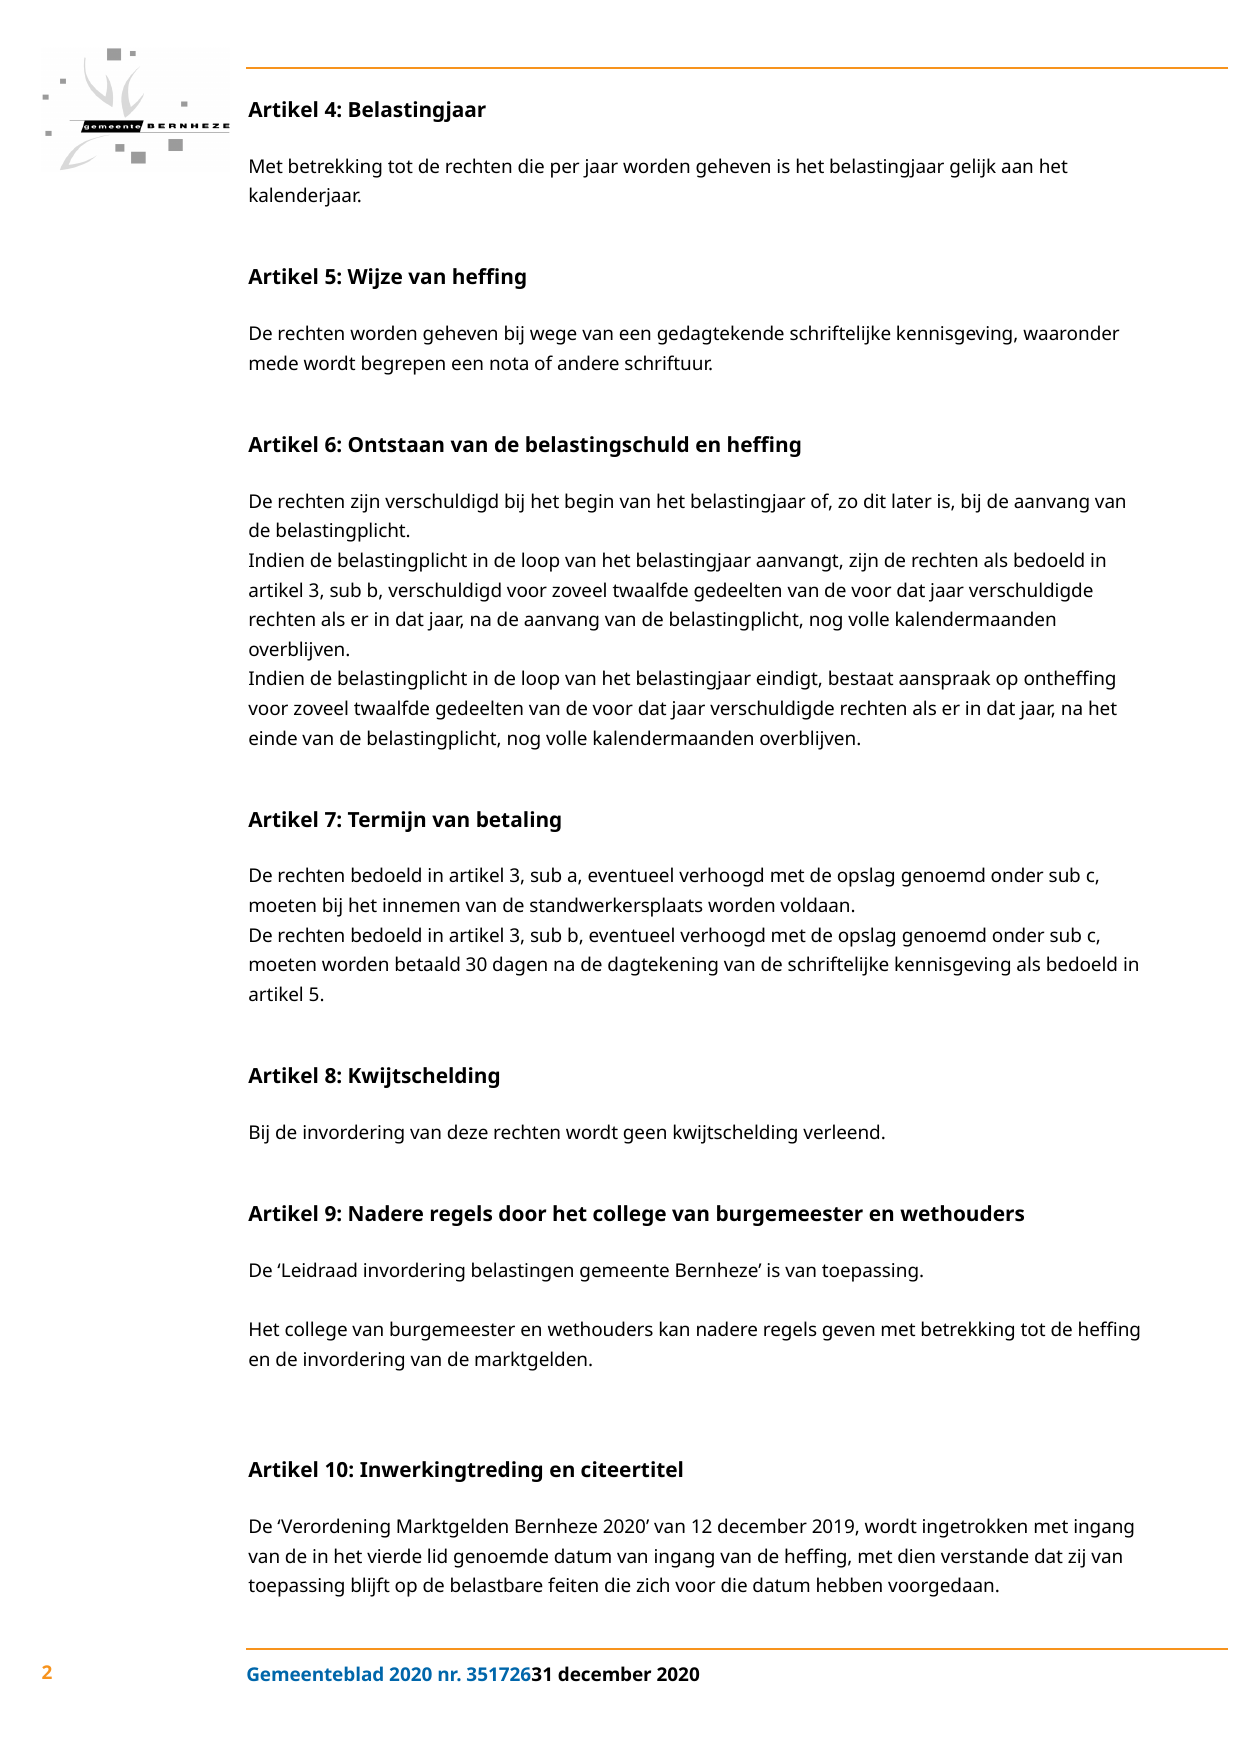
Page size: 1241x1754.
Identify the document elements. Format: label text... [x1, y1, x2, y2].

text De ‘Leidraad invordering belastingen gemeente Bernheze’ is van toepassing. [248, 1257, 1152, 1283]
text Het college van burgemeester en wethouders kan nadere regels geven met betrekking tot de heffing en de invordering van de marktgelden. [248, 1316, 1152, 1372]
text Artikel 5: Wijze van heffing [248, 262, 1152, 291]
text Artikel 10: Inwerkingtreding en citeertitel [248, 1455, 1152, 1484]
text Met betrekking tot de rechten die per jaar worden geheven is het belastingjaar gelijk aan het kalenderjaar. [248, 153, 1152, 208]
text De rechten bedoeld in artikel 3, sub b, eventueel verhoogd met de opslag genoemd onder sub c, moeten worden betaald 30 dagen na de dagtekening van de schriftelijke kennisgeving als bedoeld in artikel 5. [248, 922, 1152, 1007]
text De rechten bedoeld in artikel 3, sub a, eventueel verhoogd met de opslag genoemd onder sub c, moeten bij het innemen van de standwerkersplaats worden voldaan. [248, 863, 1152, 918]
text Artikel 8: Kwijtschelding [248, 1061, 1152, 1089]
text De ‘Verordening Marktgelden Bernheze 2020’ van 12 december 2019, wordt ingetrokken met ingang van de in het vierde lid genoemde datum van ingang van de heffing, met dien verstande dat zij van toepassing blijft op de belastbare feiten die zich voor die datum hebben voorgedaan. [248, 1513, 1152, 1598]
picture [41, 47, 231, 172]
text De rechten zijn verschuldigd bij het begin van het belastingjaar of, zo dit later is, bij de aanvang van de belastingplicht. [248, 488, 1152, 543]
text Indien de belastingplicht in de loop van het belastingjaar aanvangt, zijn de rechten als bedoeld in artikel 3, sub b, verschuldigd voor zoveel twaalfde gedeelten van de voor dat jaar verschuldigde rechten als er in dat jaar, na de aanvang van de belastingplicht, nog volle kalendermaanden overblijven. [248, 547, 1152, 662]
text Artikel 7: Termijn van betaling [248, 805, 1152, 833]
text De rechten worden geheven bij wege van een gedagtekende schriftelijke kennisgeving, waaronder mede wordt begrepen een nota of andere schriftuur. [248, 320, 1152, 376]
text Artikel 6: Ontstaan van de belastingschuld en heffing [248, 430, 1152, 458]
text Artikel 4: Belastingjaar [248, 95, 1152, 123]
text Indien de belastingplicht in de loop van het belastingjaar eindigt, bestaat aanspraak op ontheffing voor zoveel twaalfde gedeelten van de voor dat jaar verschuldigde rechten als er in dat jaar, na het einde van de belastingplicht, nog volle kalendermaanden overblijven. [248, 666, 1152, 750]
text Artikel 9: Nadere regels door het college van burgemeester en wethouders [248, 1199, 1152, 1227]
text Bij de invordering van deze rechten wordt geen kwijtschelding verleend. [248, 1119, 1152, 1145]
